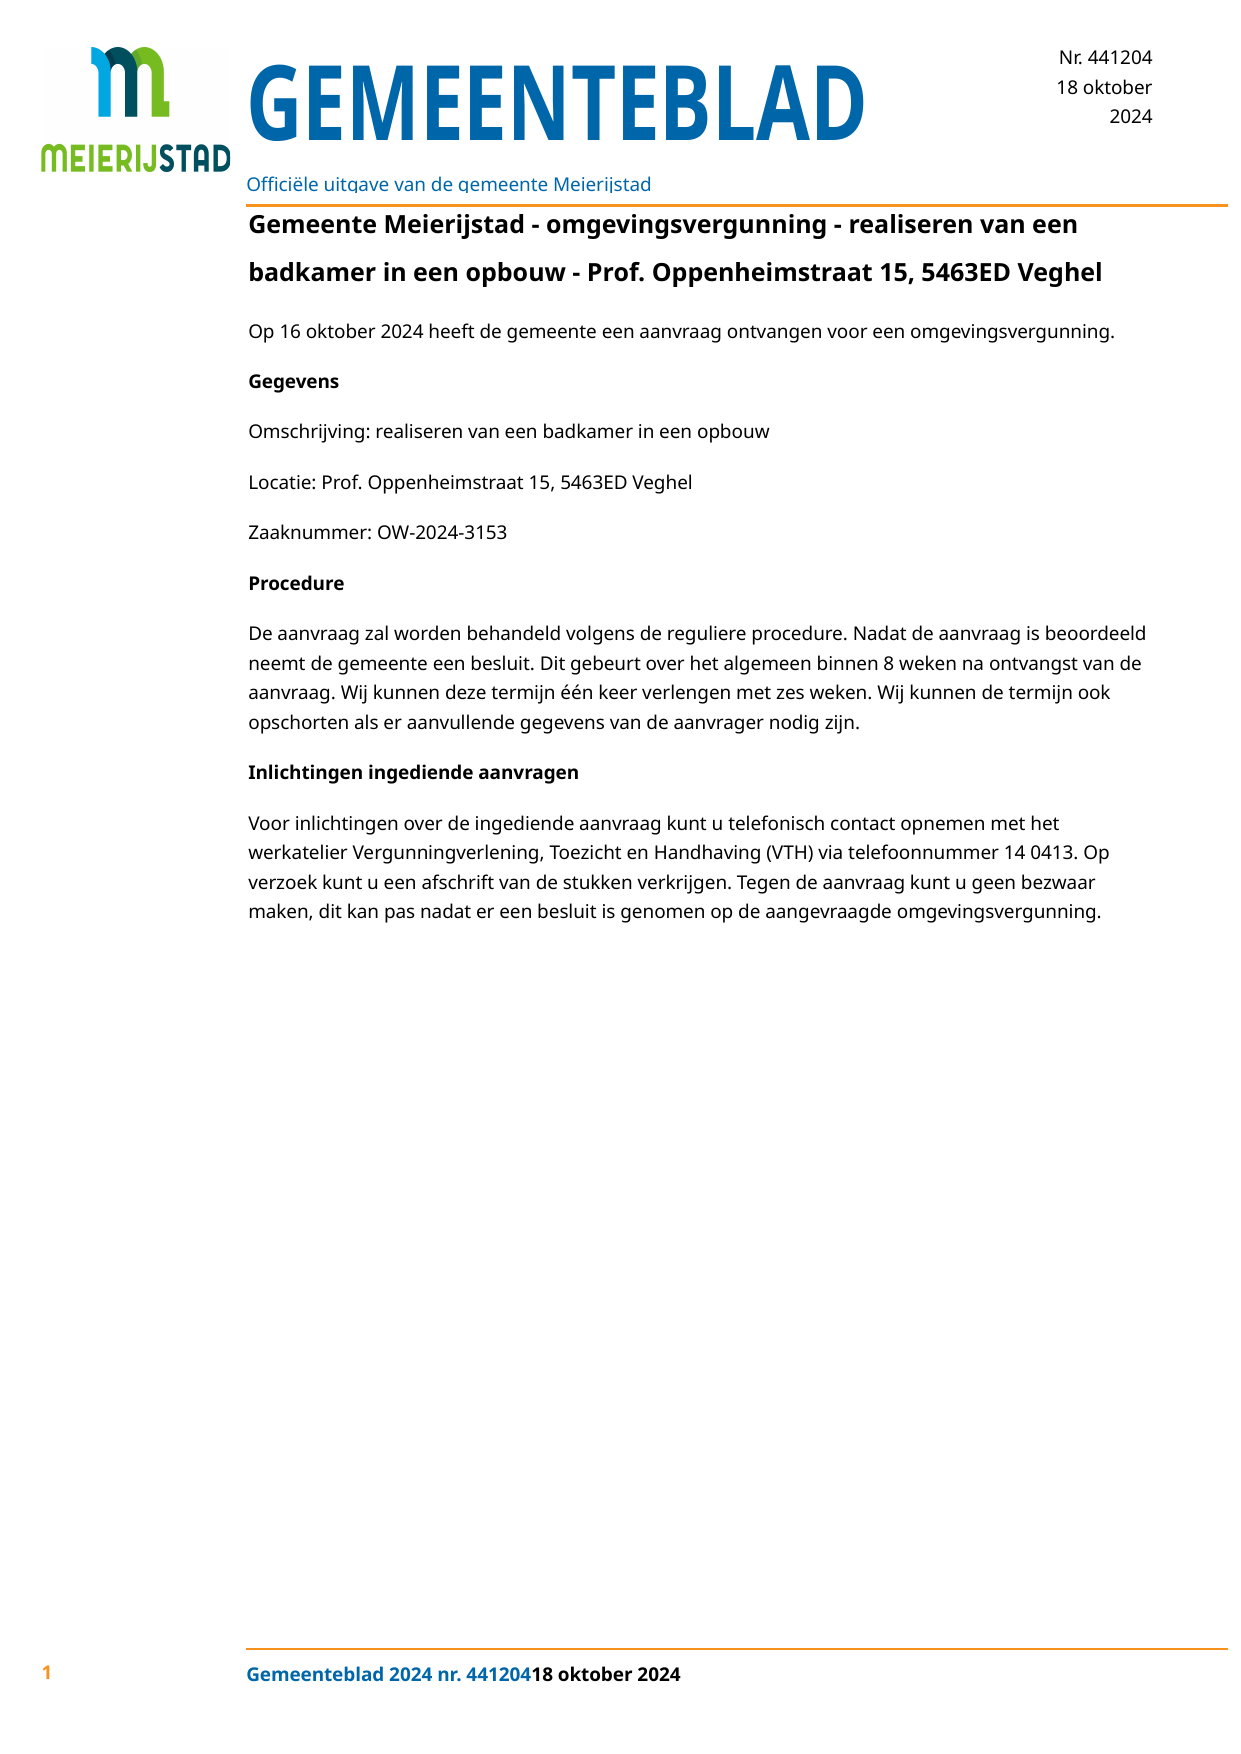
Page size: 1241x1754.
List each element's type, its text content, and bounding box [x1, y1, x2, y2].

picture [41, 47, 231, 172]
text Gegevens [248, 368, 1152, 394]
text Zaaknummer: OW-2024-3153 [248, 519, 1152, 545]
text Inlichtingen ingediende aanvragen [248, 759, 1152, 785]
text Procedure [248, 570, 1152, 596]
text Omschrijving: realiseren van een badkamer in een opbouw [248, 419, 1152, 444]
text Op 16 oktober 2024 heeft de gemeente een aanvraag ontvangen voor een omgevingsvergunning. [248, 318, 1152, 344]
text Locatie: Prof. Oppenheimstraat 15, 5463ED Veghel [248, 469, 1152, 495]
text Voor inlichtingen over de ingediende aanvraag kunt u telefonisch contact opnemen met het werkatelier Vergunningverlening, Toezicht en Handhaving (VTH) via telefoonnummer 14 0413. Op verzoek kunt u een afschrift van de stukken verkrijgen. Tegen de aanvraag kunt u geen bezwaar maken, dit kan pas nadat er een besluit is genomen op de aangevraagde omgevingsvergunning. [248, 810, 1152, 924]
text Gemeente Meierijstad - omgevingsvergunning - realiseren van een badkamer in een opbouw - Prof. Oppenheimstraat 15, 5463ED Veghel [248, 207, 1152, 288]
text De aanvraag zal worden behandeld volgens de reguliere procedure. Nadat de aanvraag is beoordeeld neemt de gemeente een besluit. Dit gebeurt over het algemeen binnen 8 weken na ontvangst van de aanvraag. Wij kunnen deze termijn één keer verlengen met zes weken. Wij kunnen de termijn ook opschorten als er aanvullende gegevens van de aanvrager nodig zijn. [248, 620, 1152, 735]
